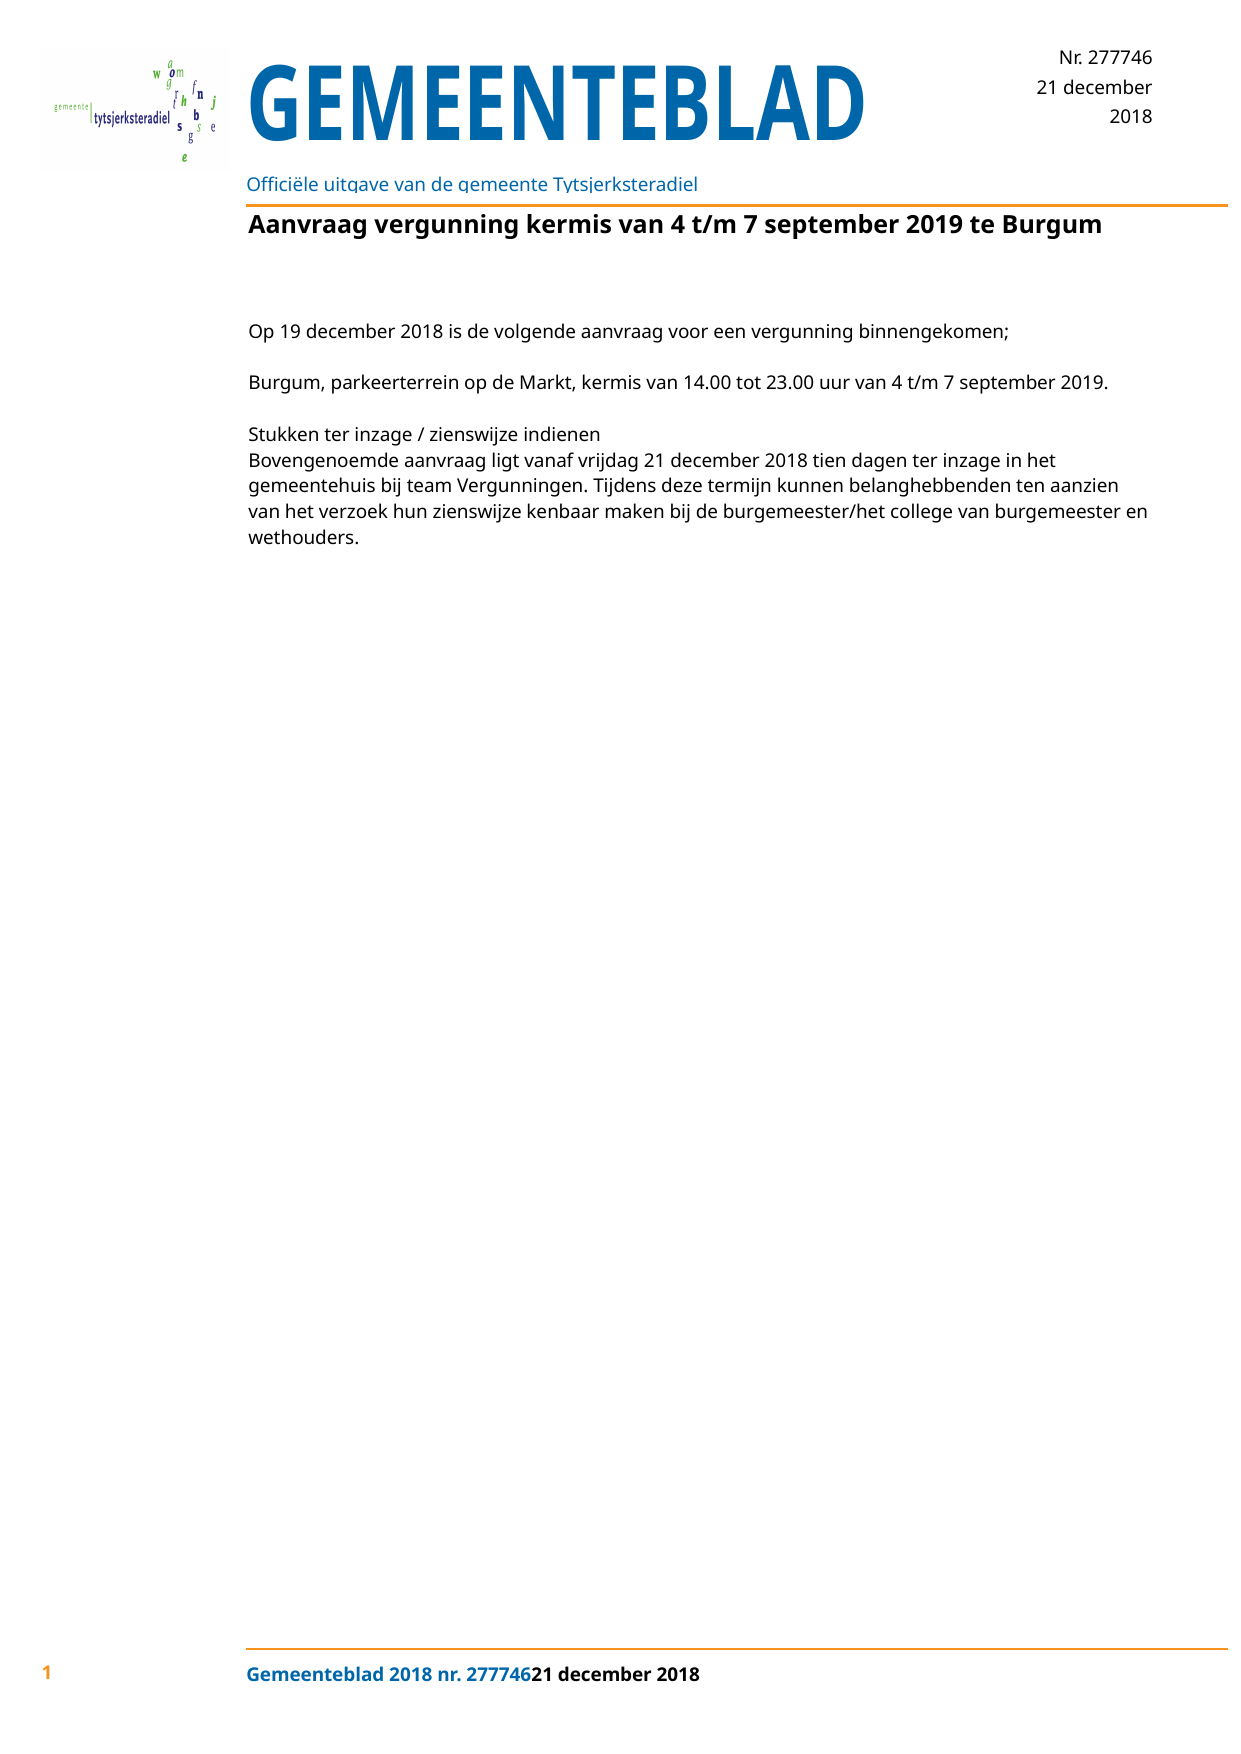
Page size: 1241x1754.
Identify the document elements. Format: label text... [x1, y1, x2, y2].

text Bovengenoemde aanvraag ligt vanaf vrijdag 21 december 2018 tien dagen ter inzage in het gemeentehuis bij team Vergunningen. Tijdens deze termijn kunnen belanghebbenden ten aanzien van het verzoek hun zienswijze kenbaar maken bij de burgemeester/het college van burgemeester en wethouders. [248, 447, 1152, 550]
text Aanvraag vergunning kermis van 4 t/m 7 september 2019 te Burgum [248, 207, 1152, 241]
text Stukken ter inzage / zienswijze indienen [248, 421, 1152, 447]
picture [41, 47, 231, 172]
text Op 19 december 2018 is de volgende aanvraag voor een vergunning binnengekomen; [248, 318, 1152, 344]
text Burgum, parkeerterrein op de Markt, kermis van 14.00 tot 23.00 uur van 4 t/m 7 september 2019. [248, 369, 1152, 395]
